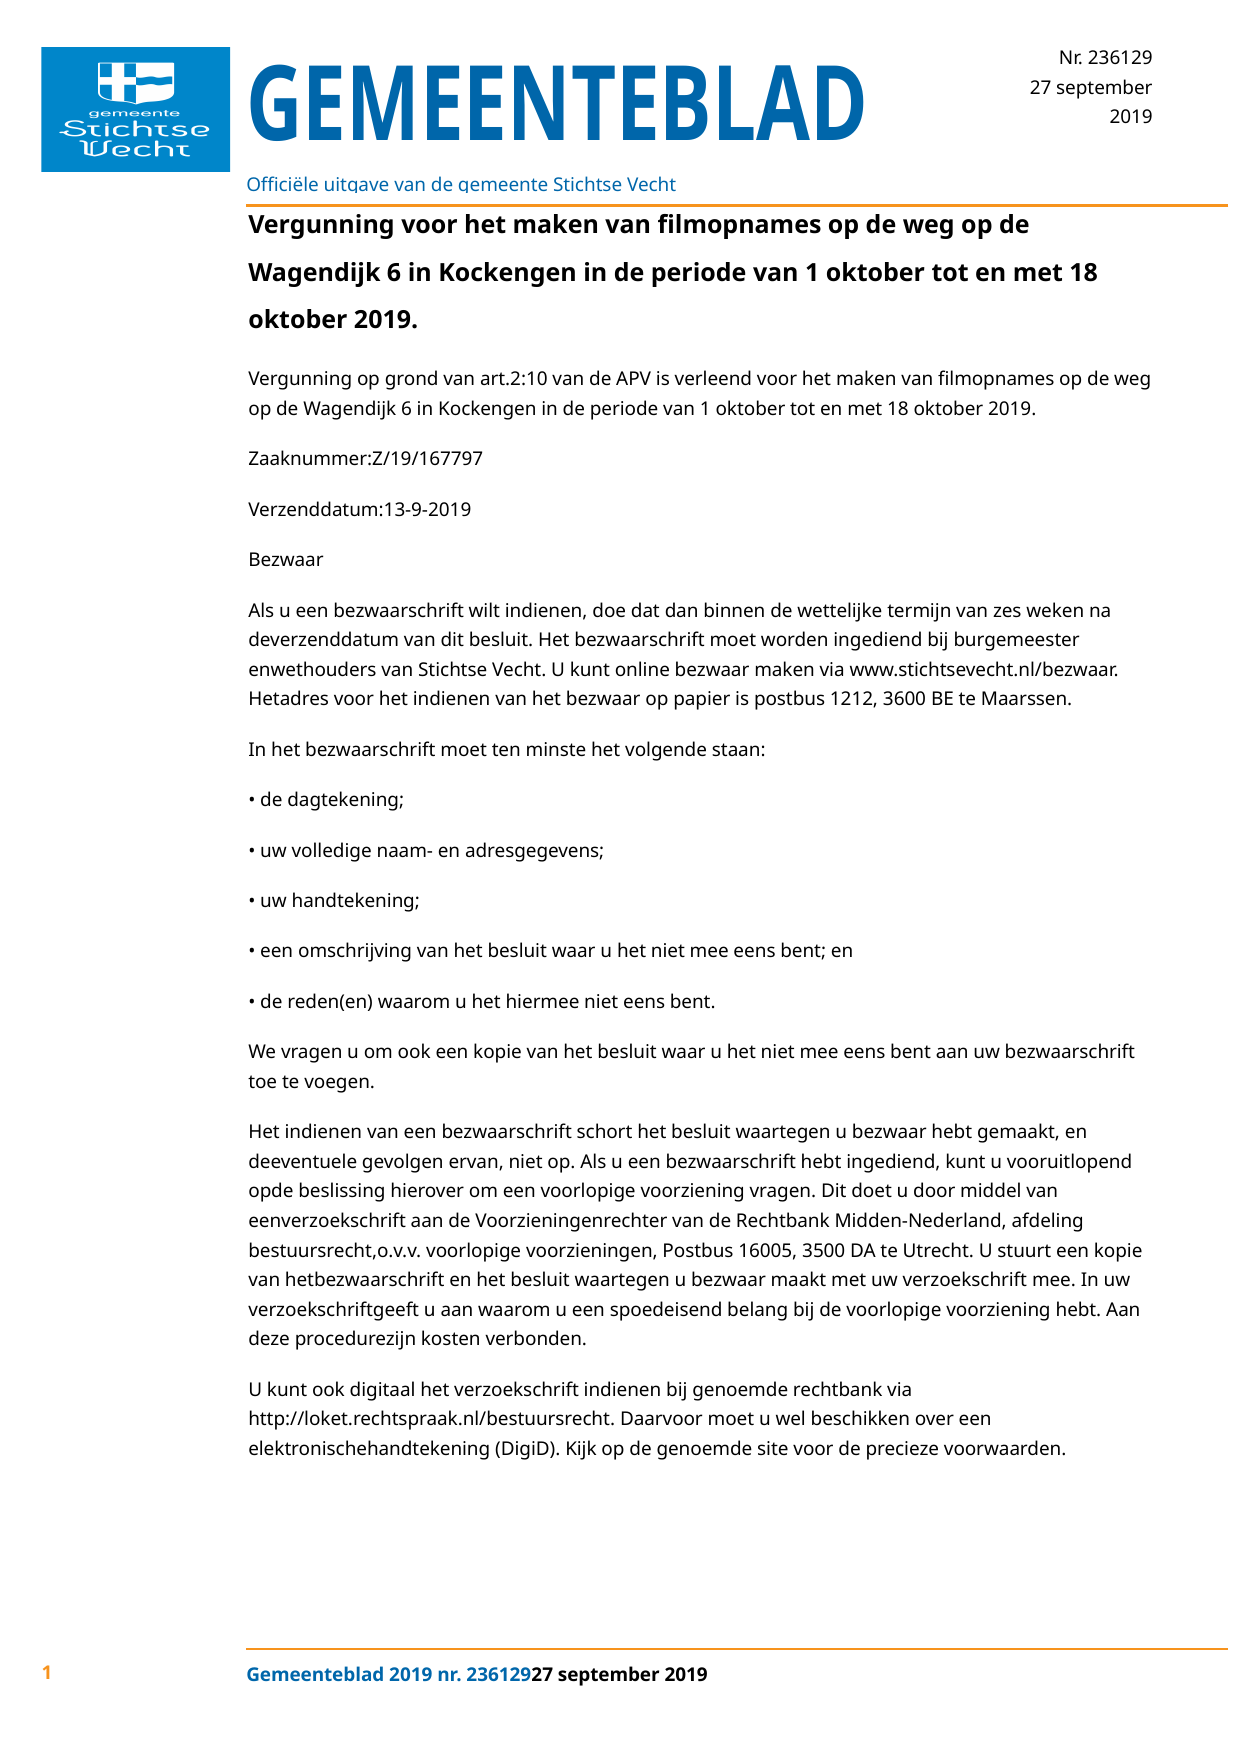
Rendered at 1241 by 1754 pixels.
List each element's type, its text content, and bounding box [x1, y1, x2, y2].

picture [137, 63, 174, 103]
text • de dagtekening; [248, 786, 1152, 812]
text Het indienen van een bezwaarschrift schort het besluit waartegen u bezwaar hebt gemaakt, en deeventuele gevolgen ervan, niet op. Als u een bezwaarschrift hebt ingediend, kunt u vooruitlopend opde beslissing hierover om een voorlopige voorziening vragen. Dit doet u door middel van eenverzoekschrift aan de Voorzieningenrechter van de Rechtbank Midden-Nederland, afdeling bestuursrecht,o.v.v. voorlopige voorzieningen, Postbus 16005, 3500 DA te Utrecht. U stuurt een kopie van hetbezwaarschrift en het besluit waartegen u bezwaar maakt met uw verzoekschrift mee. In uw verzoekschriftgeeft u aan waarom u een spoedeisend belang bij de voorlopige voorziening hebt. Aan deze procedurezijn kosten verbonden. [248, 1118, 1152, 1351]
text Bezwaar [248, 546, 1152, 572]
text Vergunning voor het maken van filmopnames op de weg op de Wagendijk 6 in Kockengen in de periode van 1 oktober tot en met 18 oktober 2019. [248, 207, 1152, 336]
text • de reden(en) waarom u het hiermee niet eens bent. [248, 988, 1152, 1014]
picture [99, 63, 135, 101]
text We vragen u om ook een kopie van het besluit waar u het niet mee eens bent aan uw bezwaarschrift toe te voegen. [248, 1038, 1152, 1094]
text Als u een bezwaarschrift wilt indienen, doe dat dan binnen de wettelijke termijn van zes weken na deverzenddatum van dit besluit. Het bezwaarschrift moet worden ingediend bij burgemeester enwethouders van Stichtse Vecht. U kunt online bezwaar maken via www.stichtsevecht.nl/bezwaar. Hetadres voor het indienen van het bezwaar op papier is postbus 1212, 3600 BE te Maarssen. [248, 597, 1152, 711]
text Vergunning op grond van art.2:10 van de APV is verleend voor het maken van filmopnames op de weg op de Wagendijk 6 in Kockengen in de periode van 1 oktober tot en met 18 oktober 2019. [248, 366, 1152, 421]
text In het bezwaarschrift moet ten minste het volgende staan: [248, 736, 1152, 762]
text Zaaknummer:Z/19/167797 [248, 446, 1152, 471]
text Verzenddatum:13-9-2019 [248, 496, 1152, 522]
text • een omschrijving van het besluit waar u het niet mee eens bent; en [248, 938, 1152, 963]
text U kunt ook digitaal het verzoekschrift indienen bij genoemde rechtbank via http://loket.rechtspraak.nl/bestuursrecht. Daarvoor moet u wel beschikken over een elektronischehandtekening (DigiD). Kijk op de genoemde site voor de precieze voorwaarden. [248, 1376, 1152, 1461]
text • uw handtekening; [248, 887, 1152, 913]
text • uw volledige naam- en adresgegevens; [248, 837, 1152, 862]
